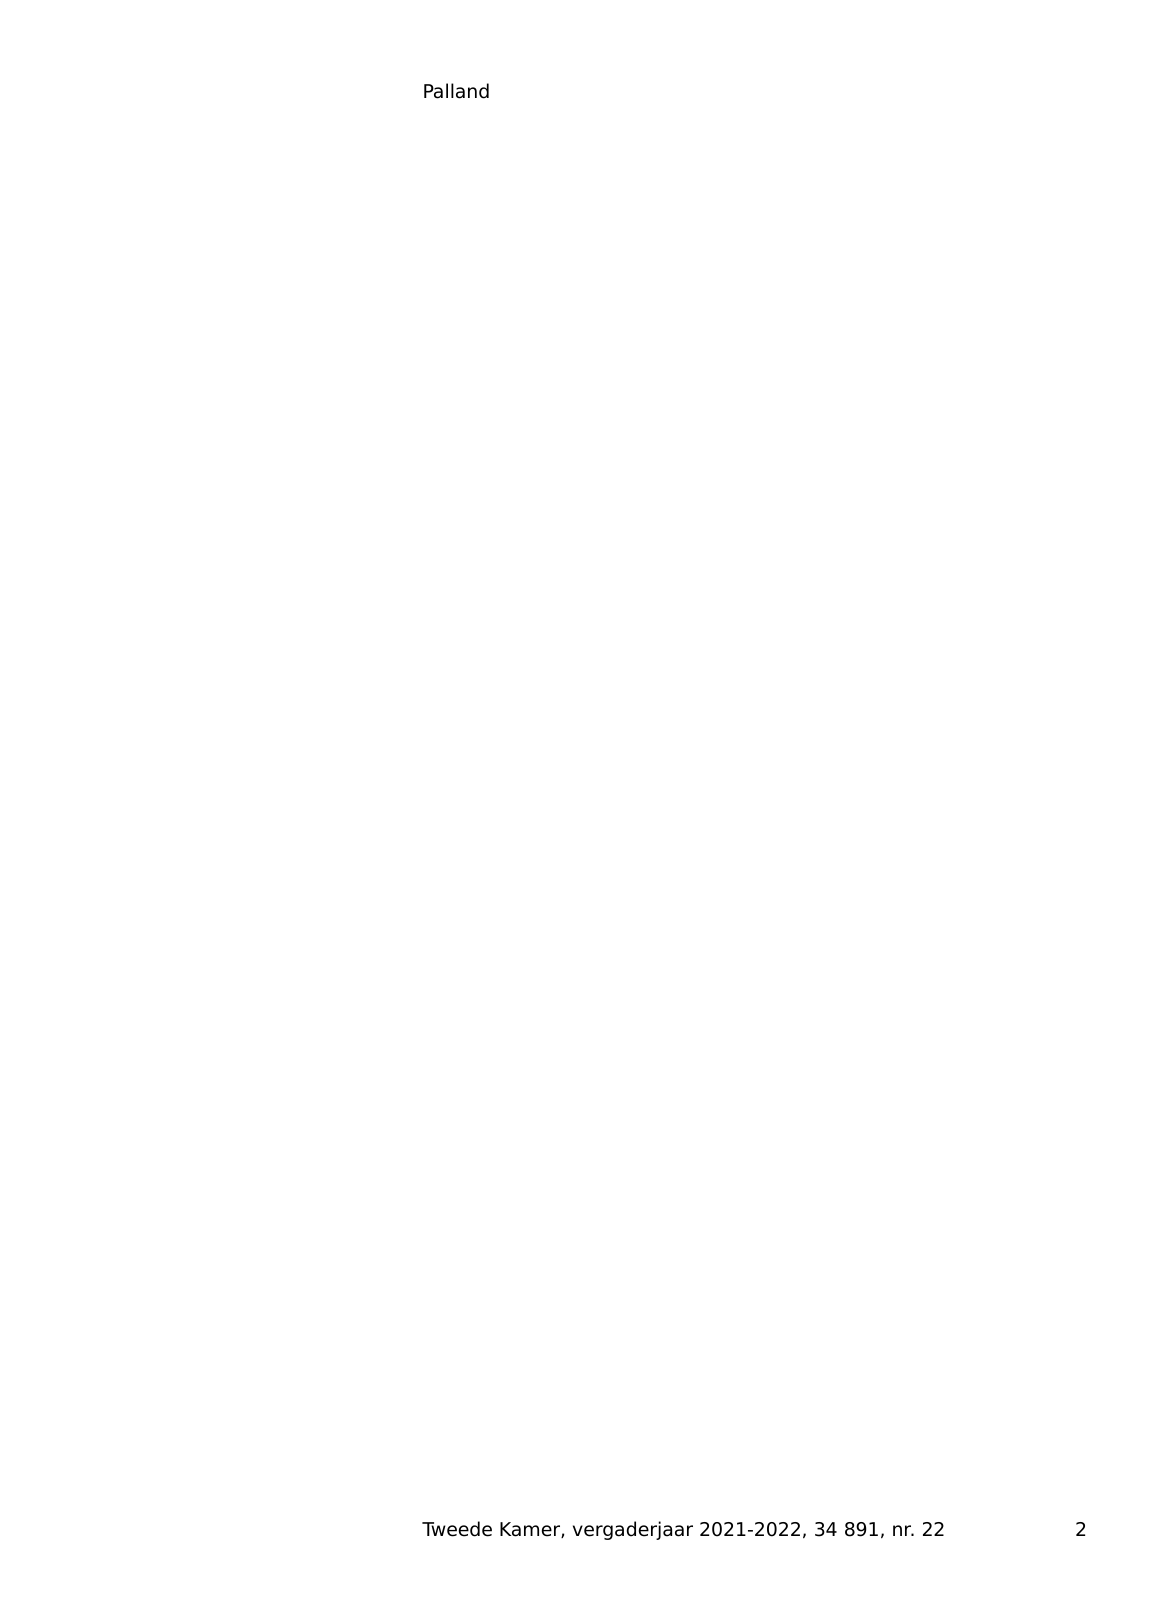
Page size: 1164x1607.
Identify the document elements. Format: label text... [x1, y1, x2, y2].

text Palland [422, 59, 1087, 103]
